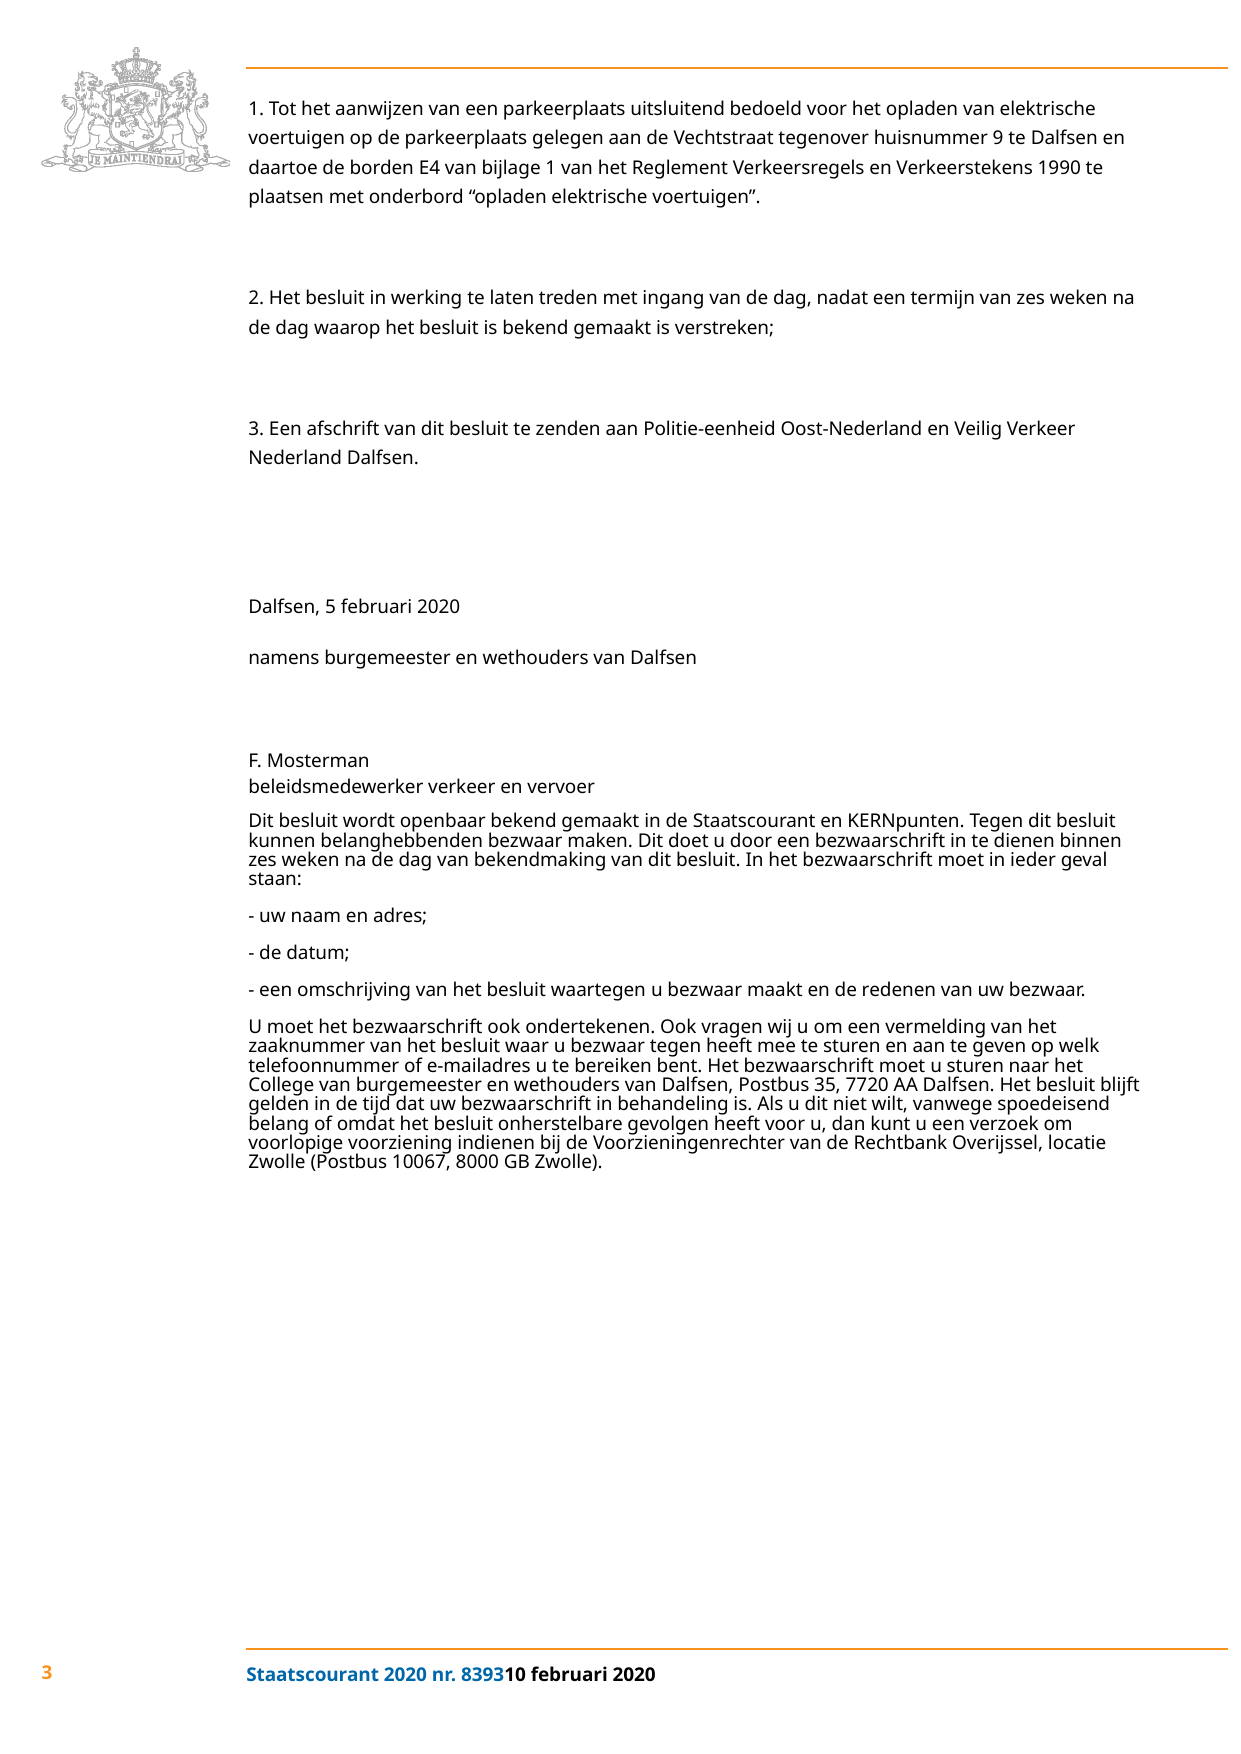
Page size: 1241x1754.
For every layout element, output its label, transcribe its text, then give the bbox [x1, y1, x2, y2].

text 2. Het besluit in werking te laten treden met ingang van de dag, nadat een termijn van zes weken na de dag waarop het besluit is bekend gemaakt is verstreken; [248, 284, 1152, 340]
text 1. Tot het aanwijzen van een parkeerplaats uitsluitend bedoeld voor het opladen van elektrische voertuigen op de parkeerplaats gelegen aan de Vechtstraat tegenover huisnummer 9 te Dalfsen en daartoe de borden E4 van bijlage 1 van het Reglement Verkeersregels en Verkeerstekens 1990 te plaatsen met onderbord “opladen elektrische voertuigen”. [248, 95, 1152, 209]
text F. Mosterman [248, 747, 1152, 773]
picture [41, 47, 231, 172]
text 3. Een afschrift van dit besluit te zenden aan Politie-eenheid Oost-Nederland en Veilig Verkeer Nederland Dalfsen. [248, 415, 1152, 470]
text - uw naam en adres; [248, 907, 1152, 927]
text U moet het bezwaarschrift ook ondertekenen. Ook vragen wij u om een vermelding van het zaaknummer van het besluit waar u bezwaar tegen heeft mee te sturen en aan te geven op welk telefoonnummer of e-mailadres u te bereiken bent. Het bezwaarschrift moet u sturen naar het College van burgemeester en wethouders van Dalfsen, Postbus 35, 7720 AA Dalfsen. Het besluit blijft gelden in de tijd dat uw bezwaarschrift in behandeling is. Als u dit niet wilt, vanwege spoedeisend belang of omdat het besluit onherstelbare gevolgen heeft voor u, dan kunt u een verzoek om voorlopige voorziening indienen bij de Voorzieningenrechter van de Rechtbank Overijssel, locatie Zwolle (Postbus 10067, 8000 GB Zwolle). [248, 1018, 1152, 1172]
text Dalfsen, 5 februari 2020 [248, 593, 1152, 619]
text namens burgemeester en wethouders van Dalfsen [248, 644, 1152, 670]
text beleidsmedewerker verkeer en vervoer [248, 773, 1152, 799]
text - de datum; [248, 944, 1152, 963]
text Dit besluit wordt openbaar bekend gemaakt in de Staatscourant en KERNpunten. Tegen dit besluit kunnen belanghebbenden bezwaar maken. Dit doet u door een bezwaarschrift in te dienen binnen zes weken na de dag van bekendmaking van dit besluit. In het bezwaarschrift moet in ieder geval staan: [248, 812, 1152, 889]
text - een omschrijving van het besluit waartegen u bezwaar maakt en de redenen van uw bezwaar. [248, 981, 1152, 1001]
